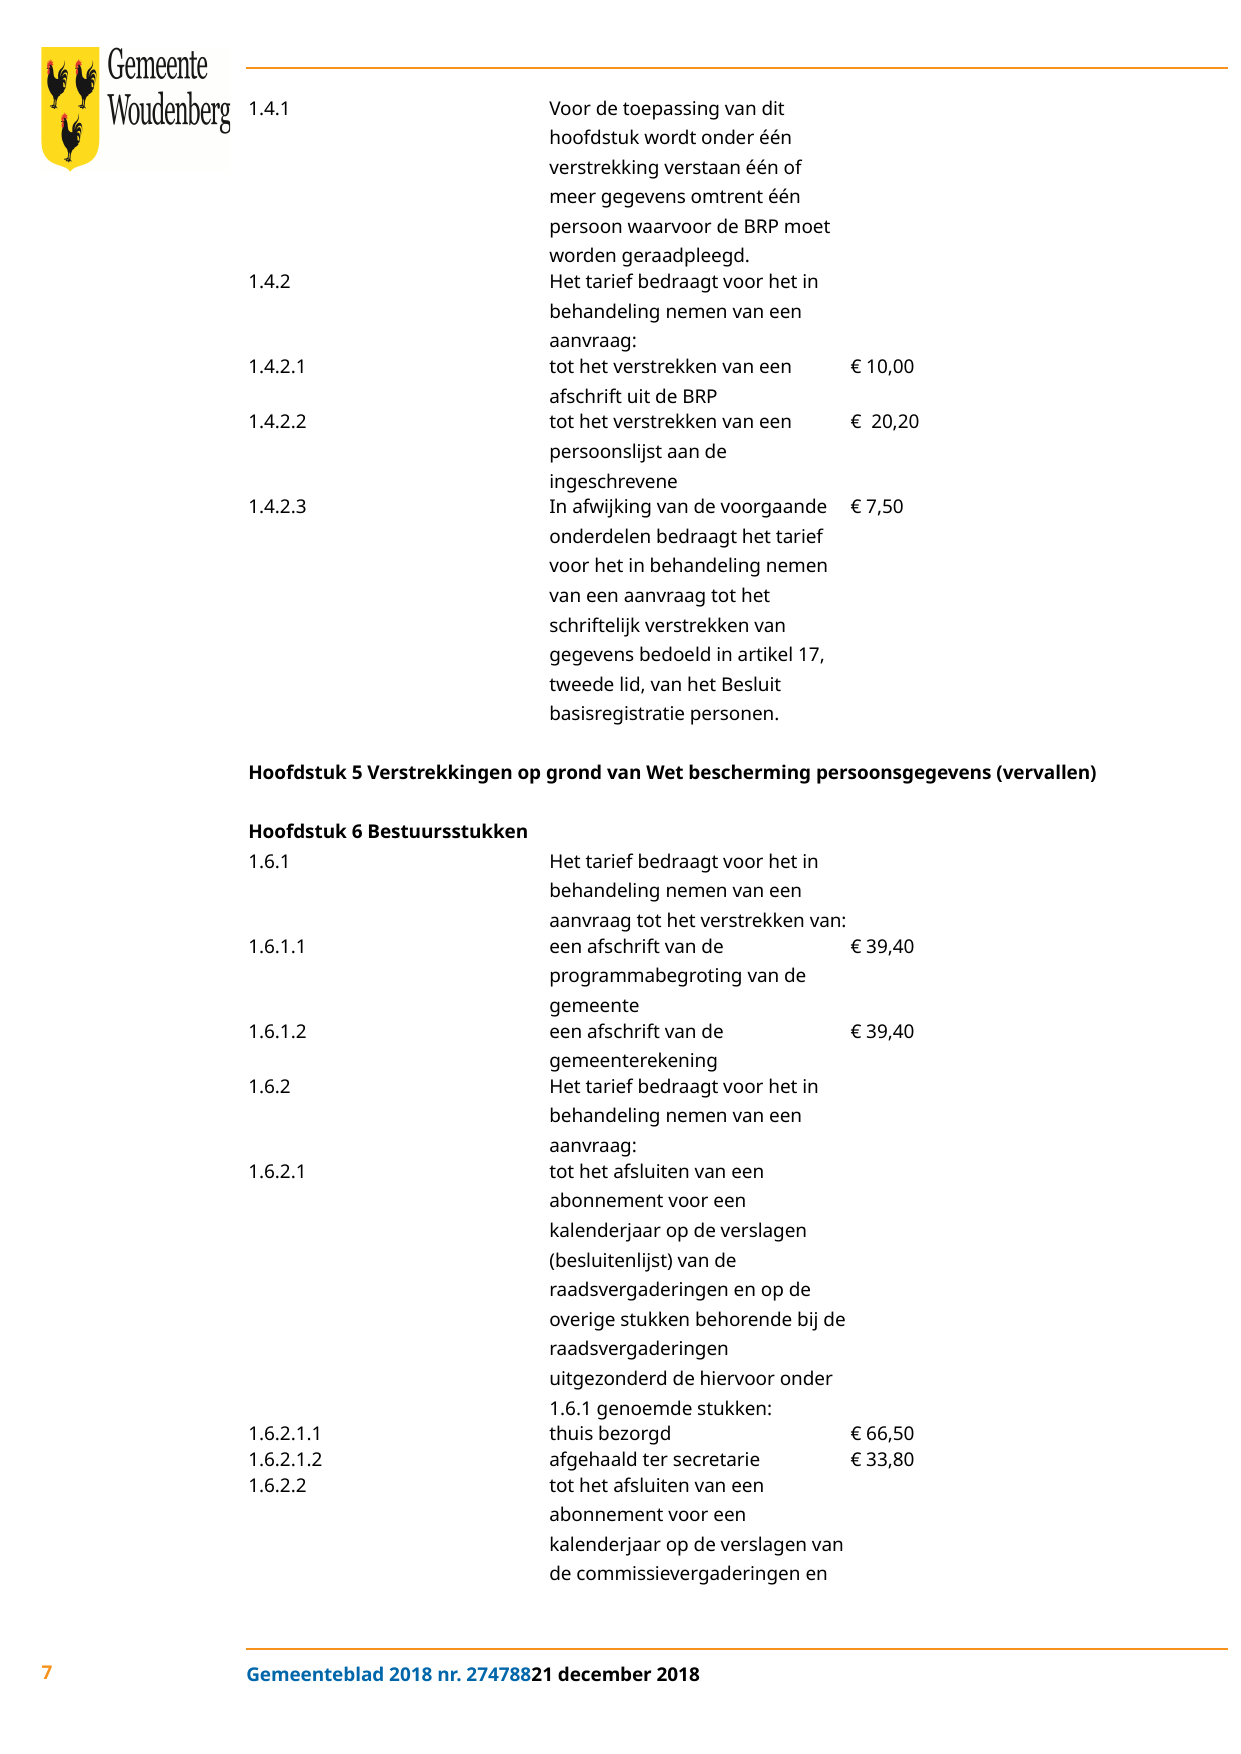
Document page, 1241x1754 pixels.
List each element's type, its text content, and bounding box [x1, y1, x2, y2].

table_header 1.6.1 [248, 848, 549, 933]
table_cell 1.6.2.1.1 [248, 1420, 549, 1446]
table_cell een afschrift van de gemeenterekening [549, 1018, 850, 1073]
picture [41, 47, 231, 172]
table_cell tot het afsluiten van een abonnement voor een kalenderjaar op de verslagen van de commissievergaderingen en [549, 1472, 850, 1586]
table_cell € 39,40 [850, 933, 1152, 1018]
table_cell afgehaald ter secretarie [549, 1446, 850, 1472]
table_cell 1.6.2.2 [248, 1472, 549, 1586]
table_cell [850, 269, 1152, 353]
table_header [850, 848, 1152, 933]
table_cell € 10,00 [850, 353, 1152, 409]
table_cell 1.6.1.2 [248, 1018, 549, 1073]
table_header Voor de toepassing van dit hoofdstuk wordt onder één verstrekking verstaan één of meer gegevens omtrent één persoon waarvoor de BRP moet worden geraadpleegd. [549, 95, 850, 268]
text Hoofdstuk 5 Verstrekkingen op grond van Wet bescherming persoonsgegevens (vervallen) [248, 759, 1152, 785]
table_cell [850, 1158, 1152, 1420]
table_cell 1.6.2.1.2 [248, 1446, 549, 1472]
table_cell € 33,80 [850, 1446, 1152, 1472]
table_cell € 20,20 [850, 409, 1152, 493]
table_cell 1.6.1.1 [248, 933, 549, 1018]
table_cell 1.4.2.1 [248, 353, 549, 409]
table_cell Het tarief bedraagt voor het in behandeling nemen van een aanvraag: [549, 269, 850, 353]
table_cell € 66,50 [850, 1420, 1152, 1446]
text Hoofdstuk 6 Bestuursstukken [248, 818, 1152, 844]
table_cell € 39,40 [850, 1018, 1152, 1073]
table_header 1.4.1 [248, 95, 549, 268]
table_cell Het tarief bedraagt voor het in behandeling nemen van een aanvraag: [549, 1073, 850, 1158]
table_cell 1.6.2 [248, 1073, 549, 1158]
table_cell [850, 1073, 1152, 1158]
table_cell In afwijking van de voorgaande onderdelen bedraagt het tarief voor het in behandeling nemen van een aanvraag tot het schriftelijk verstrekken van gegevens bedoeld in artikel 17, tweede lid, van het Besluit basisregistratie personen. [549, 494, 850, 726]
table_header [850, 95, 1152, 268]
table_cell een afschrift van de programmabegroting van de gemeente [549, 933, 850, 1018]
table_cell tot het verstrekken van een afschrift uit de BRP [549, 353, 850, 409]
table_cell thuis bezorgd [549, 1420, 850, 1446]
table_cell 1.4.2.3 [248, 494, 549, 726]
table_cell 1.4.2 [248, 269, 549, 353]
table_cell 1.6.2.1 [248, 1158, 549, 1420]
table_header Het tarief bedraagt voor het in behandeling nemen van een aanvraag tot het verstrekken van: [549, 848, 850, 933]
table_cell [850, 1472, 1152, 1586]
table_cell € 7,50 [850, 494, 1152, 726]
table_cell tot het verstrekken van een persoonslijst aan de ingeschrevene [549, 409, 850, 493]
table_cell 1.4.2.2 [248, 409, 549, 493]
table_cell tot het afsluiten van een abonnement voor een kalenderjaar op de verslagen (besluitenlijst) van de raadsvergaderingen en op de overige stukken behorende bij de raadsvergaderingen uitgezonderd de hiervoor onder 1.6.1 genoemde stukken: [549, 1158, 850, 1420]
